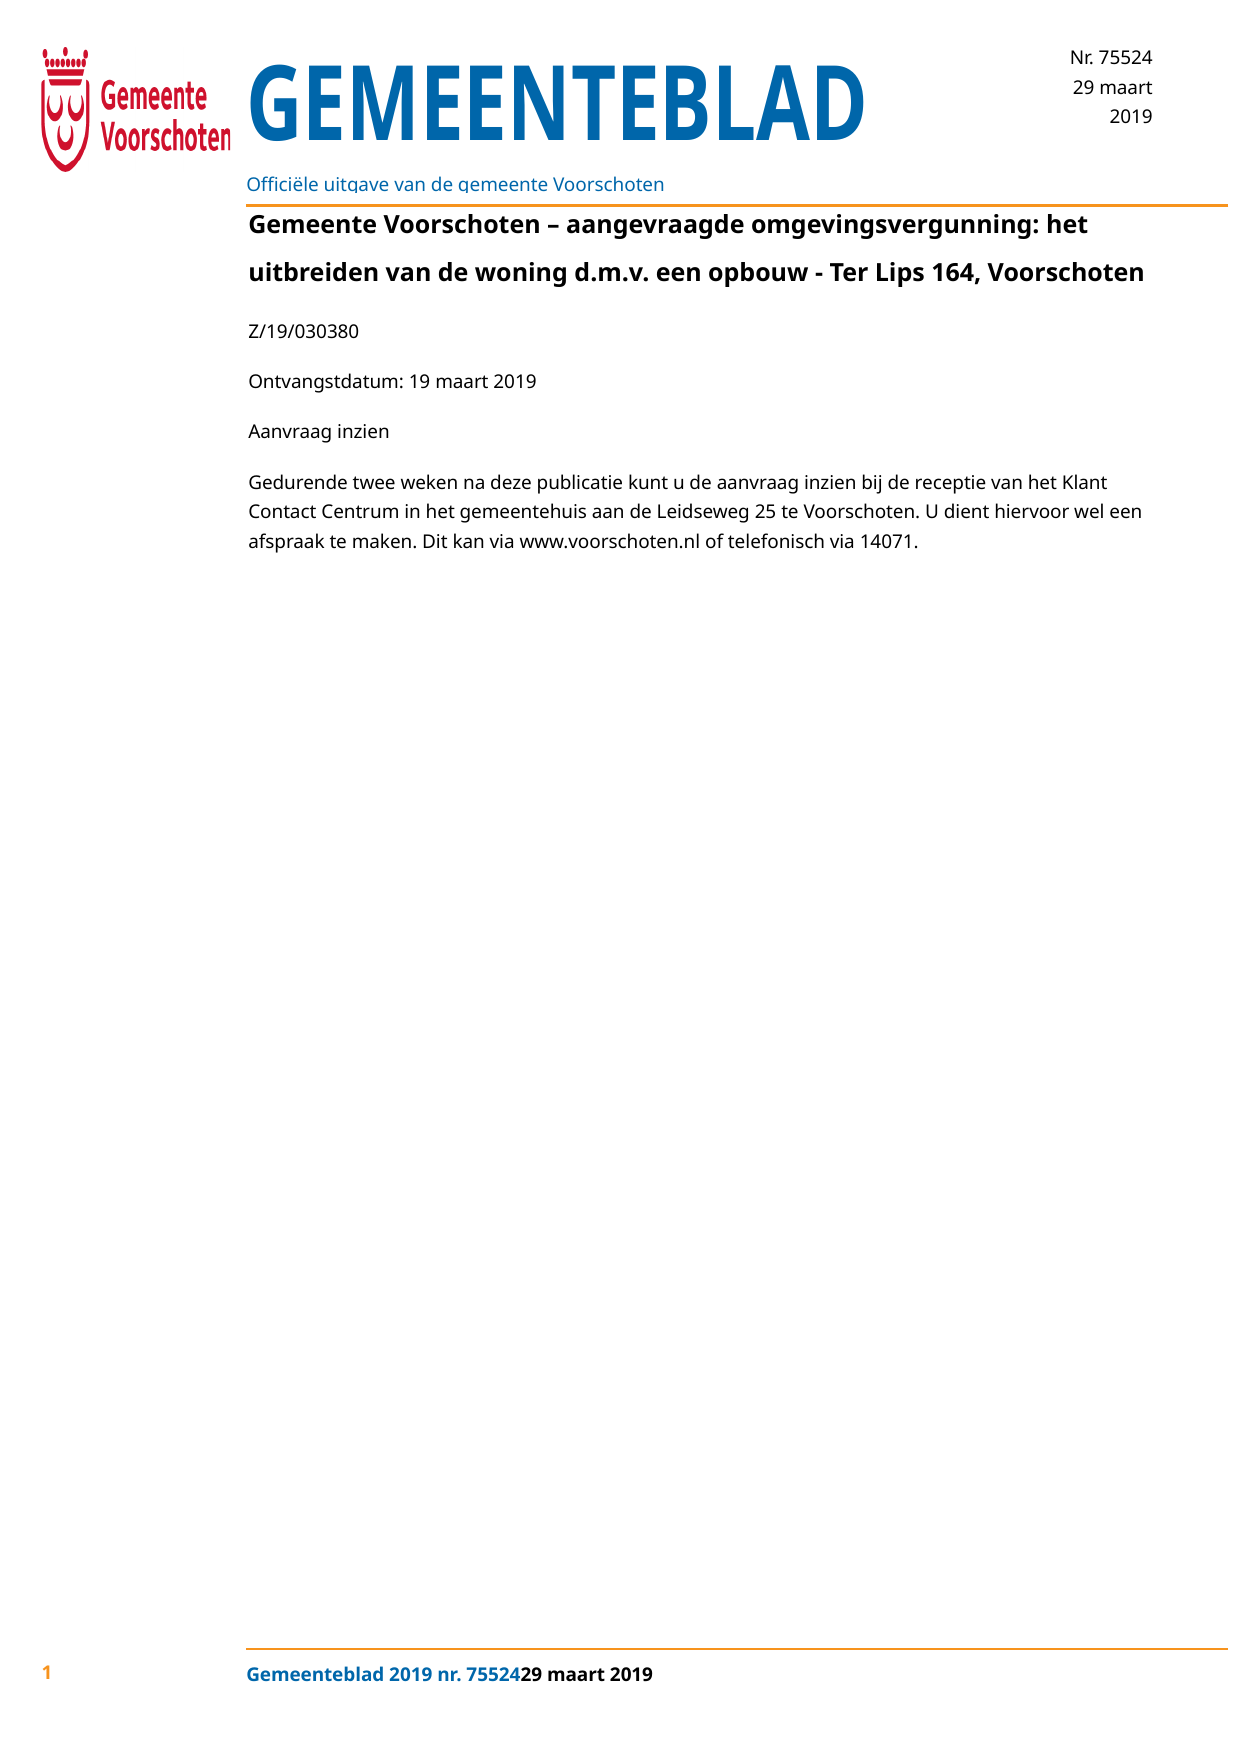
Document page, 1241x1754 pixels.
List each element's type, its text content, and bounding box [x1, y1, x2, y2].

text Gedurende twee weken na deze publicatie kunt u de aanvraag inzien bij de receptie van het Klant Contact Centrum in het gemeentehuis aan de Leidseweg 25 te Voorschoten. U dient hiervoor wel een afspraak te maken. Dit kan via www.voorschoten.nl of telefonisch via 14071. [248, 469, 1152, 554]
picture [41, 47, 231, 172]
text Aanvraag inzien [248, 419, 1152, 444]
text Gemeente Voorschoten – aangevraagde omgevingsvergunning: het uitbreiden van de woning d.m.v. een opbouw - Ter Lips 164, Voorschoten [248, 207, 1152, 288]
text Ontvangstdatum: 19 maart 2019 [248, 368, 1152, 394]
text Z/19/030380 [248, 318, 1152, 344]
